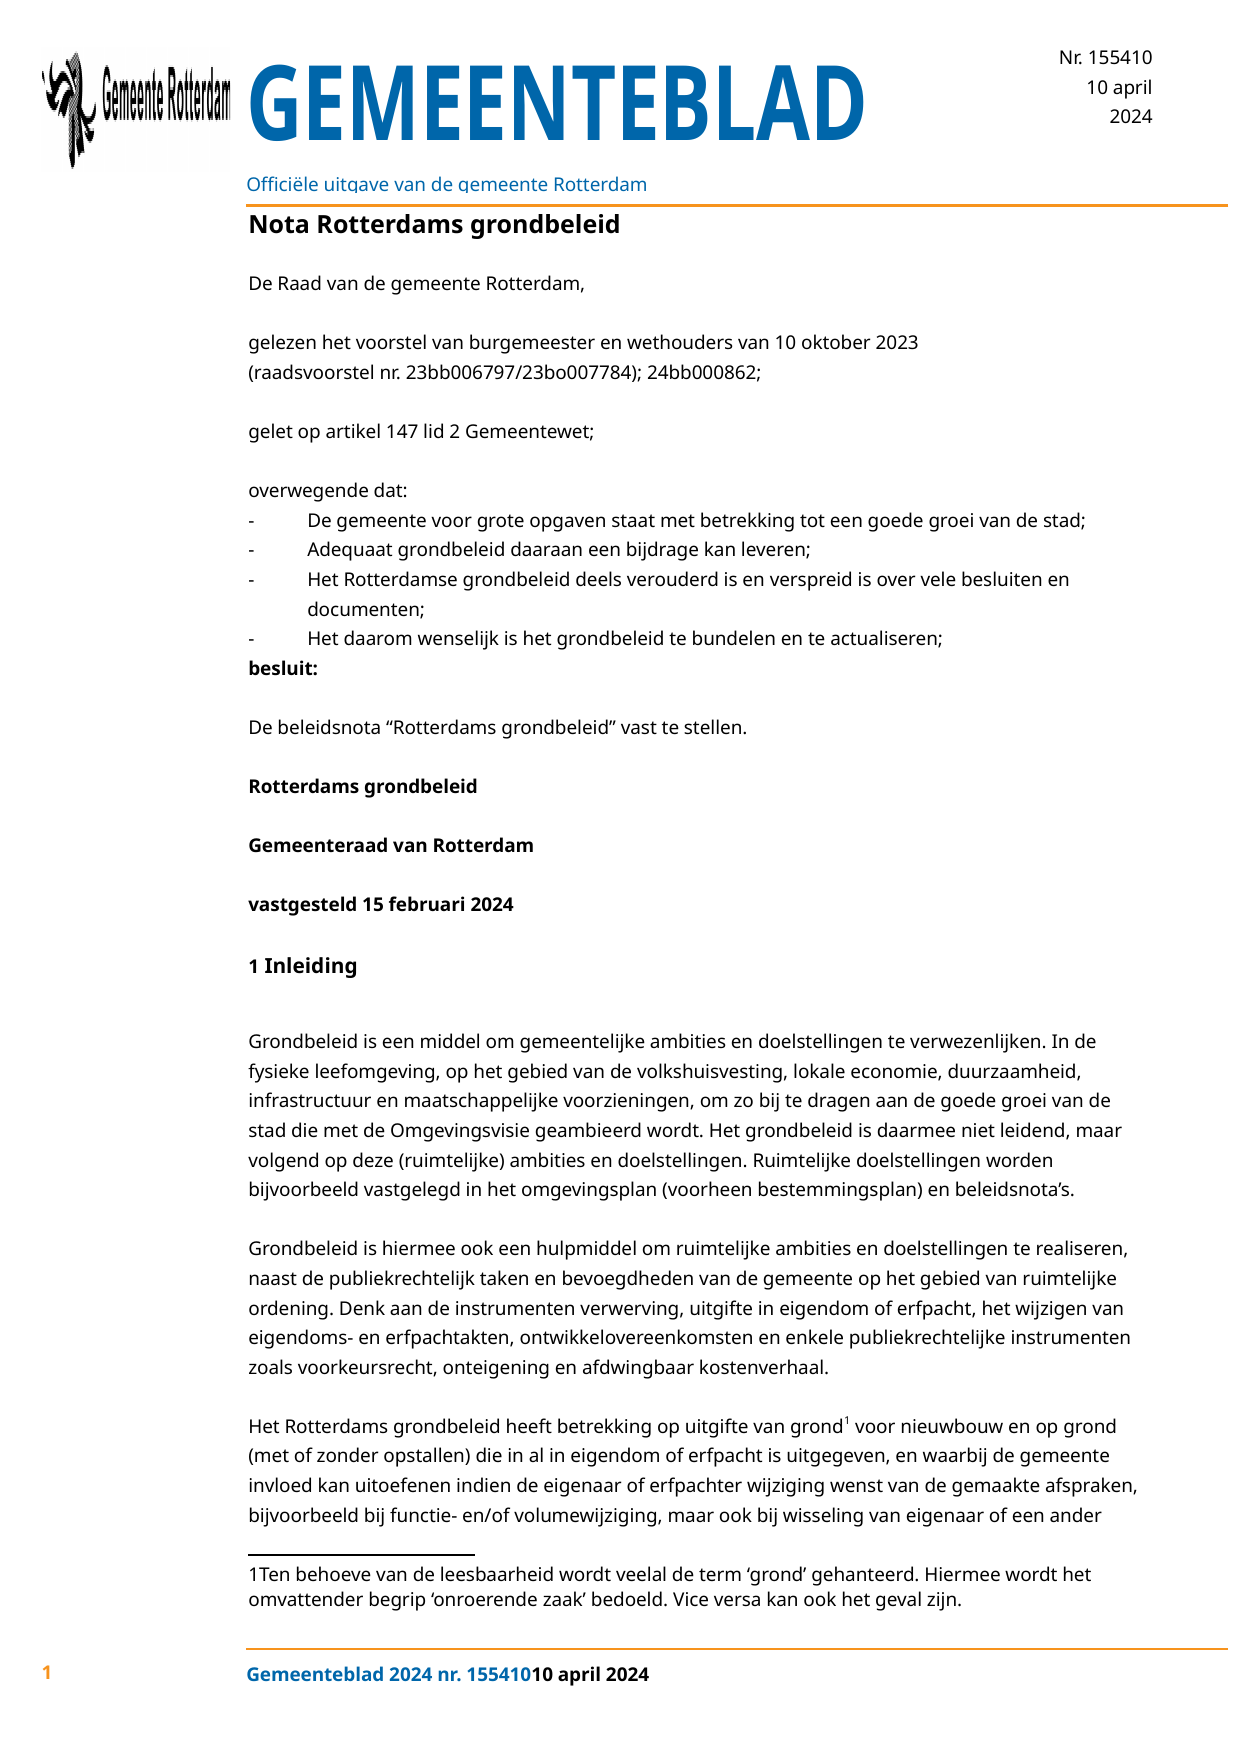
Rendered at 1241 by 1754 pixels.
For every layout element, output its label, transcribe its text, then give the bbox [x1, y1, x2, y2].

list De gemeente voor grote opgaven staat met betrekking tot een goede groei van de stad; [248, 507, 1152, 533]
text vastgesteld 15 februari 2024 [248, 892, 1152, 917]
text Rotterdams grondbeleid [248, 773, 1152, 799]
text 1 Inleiding [248, 951, 1152, 979]
text overwegende dat: [248, 477, 1152, 503]
text Ten behoeve van de leesbaarheid wordt veelal de term ‘grond’ gehanteerd. Hiermee wordt het omvattender begrip ‘onroerende zaak’ bedoeld. Vice versa kan ook het geval zijn. [248, 1561, 1152, 1612]
list Adequaat grondbeleid daaraan een bijdrage kan leveren; [248, 537, 1152, 562]
text (raadsvoorstel nr. 23bb006797/23bo007784); 24bb000862; [248, 359, 1152, 385]
text De beleidsnota “Rotterdams grondbeleid” vast te stellen. [248, 714, 1152, 740]
text Gemeenteraad van Rotterdam [248, 832, 1152, 858]
picture [41, 47, 231, 172]
text besluit: [248, 655, 1152, 681]
text Grondbeleid is hiermee ook een hulpmiddel om ruimtelijke ambities en doelstellingen te realiseren, naast de publiekrechtelijk taken en bevoegdheden van de gemeente op het gebied van ruimtelijke ordening. Denk aan de instrumenten verwerving, uitgifte in eigendom of erfpacht, het wijzigen van eigendoms- en erfpachtakten, ontwikkelovereenkomsten en enkele publiekrechtelijke instrumenten zoals voorkeursrecht, onteigening en afdwingbaar kostenverhaal. [248, 1236, 1152, 1379]
text Grondbeleid is een middel om gemeentelijke ambities en doelstellingen te verwezenlijken. In de fysieke leefomgeving, op het gebied van de volkshuisvesting, lokale economie, duurzaamheid, infrastructuur en maatschappelijke voorzieningen, om zo bij te dragen aan de goede groei van de stad die met de Omgevingsvisie geambieerd wordt. Het grondbeleid is daarmee niet leidend, maar volgend op deze (ruimtelijke) ambities en doelstellingen. Ruimtelijke doelstellingen worden bijvoorbeeld vastgelegd in het omgevingsplan (voorheen bestemmingsplan) en beleidsnota’s. [248, 1028, 1152, 1202]
text De Raad van de gemeente Rotterdam, [248, 270, 1152, 296]
text gelezen het voorstel van burgemeester en wethouders van 10 oktober 2023 [248, 329, 1152, 355]
text Het Rotterdams grondbeleid heeft betrekking op uitgifte van grond voor nieuwbouw en op grond (met of zonder opstallen) die in al in eigendom of erfpacht is uitgegeven, en waarbij de gemeente invloed kan uitoefenen indien de eigenaar of erfpachter wijziging wenst van de gemaakte afspraken, bijvoorbeeld bij functie- en/of volumewijziging, maar ook bij wisseling van eigenaar of een ander [248, 1413, 1152, 1527]
text gelet op artikel 147 lid 2 Gemeentewet; [248, 418, 1152, 444]
text Nota Rotterdams grondbeleid [248, 207, 1152, 241]
list Het daarom wenselijk is het grondbeleid te bundelen en te actualiseren; [248, 625, 1152, 651]
list Het Rotterdamse grondbeleid deels verouderd is en verspreid is over vele besluiten en documenten; [248, 566, 1152, 621]
